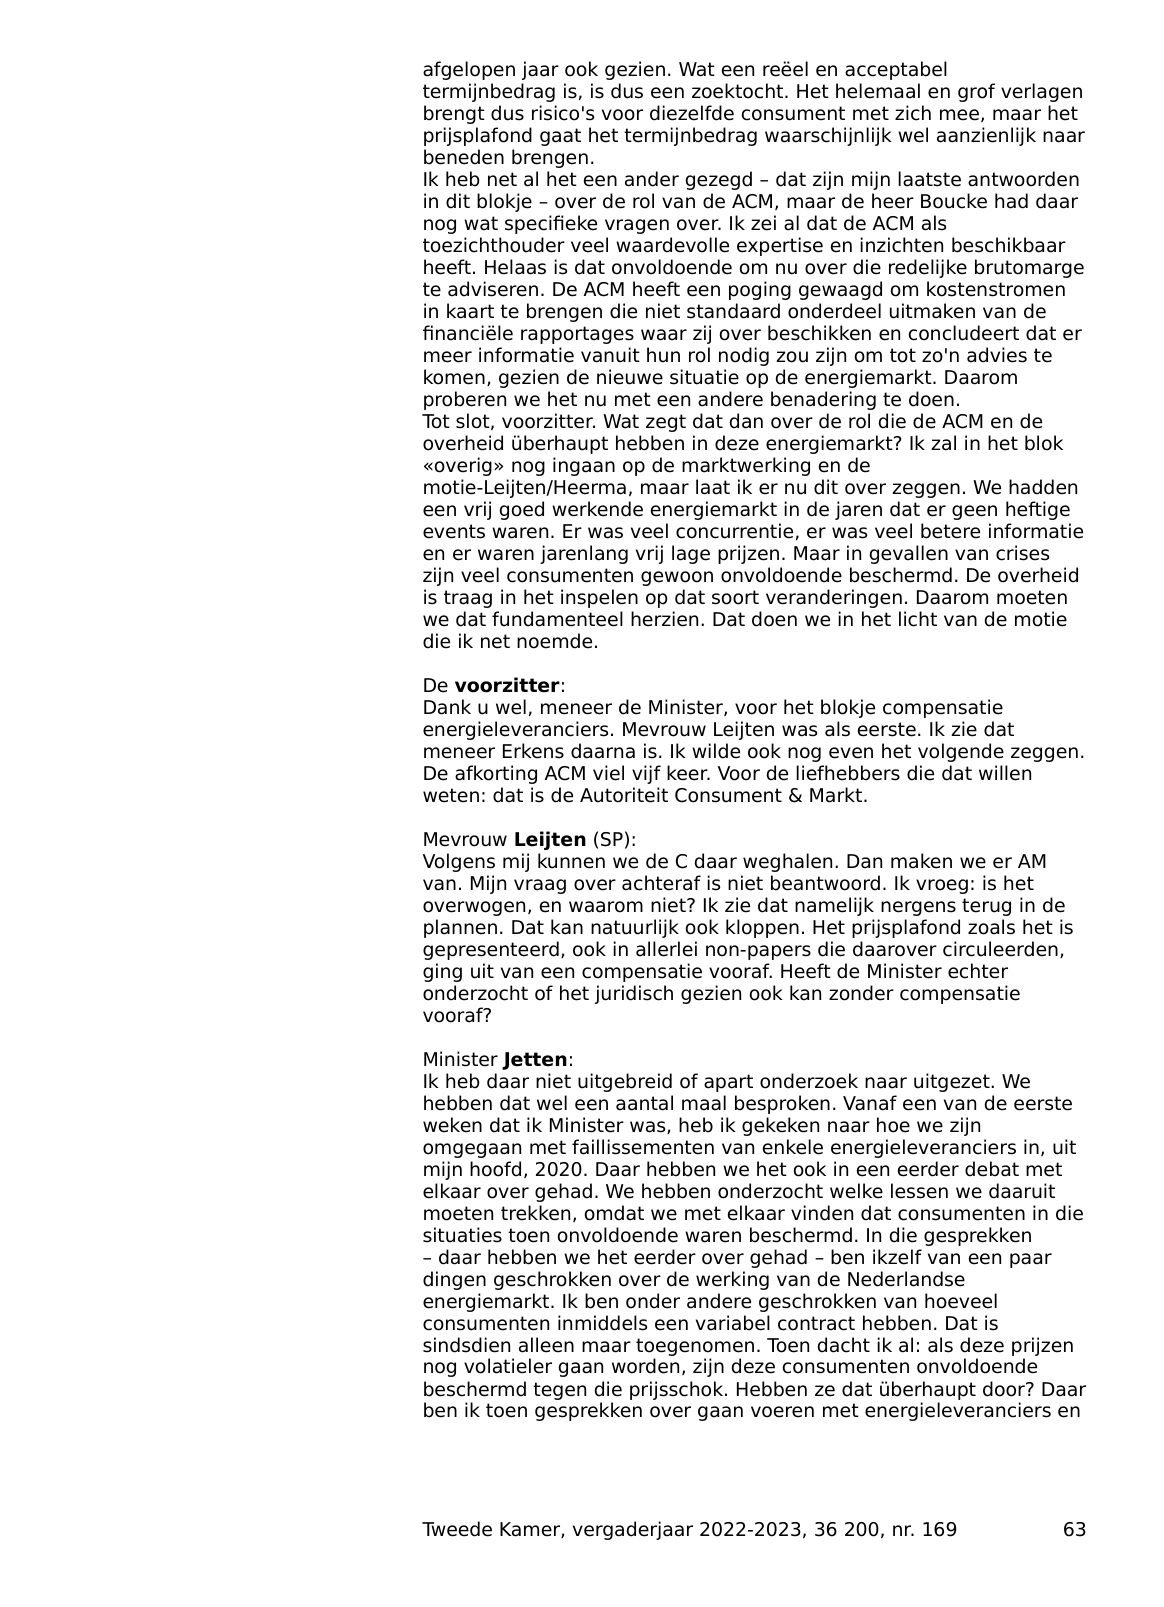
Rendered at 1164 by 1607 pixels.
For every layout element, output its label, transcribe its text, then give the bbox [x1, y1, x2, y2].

text afgelopen jaar ook gezien. Wat een reëel en acceptabel termijnbedrag is, is dus een zoektocht. Het helemaal en grof verlagen brengt dus risico's voor diezelfde consument met zich mee, maar het prijsplafond gaat het termijnbedrag waarschijnlijk wel aanzienlijk naar beneden brengen. [422, 59, 1087, 169]
text Ik heb daar niet uitgebreid of apart onderzoek naar uitgezet. We hebben dat wel een aantal maal besproken. Vanaf een van de eerste weken dat ik Minister was, heb ik gekeken naar hoe we zijn omgegaan met faillissementen van enkele energieleveranciers in, uit mijn hoofd, 2020. Daar hebben we het ook in een eerder debat met elkaar over gehad. We hebben onderzocht welke lessen we daaruit moeten trekken, omdat we met elkaar vinden dat consumenten in die situaties toen onvoldoende waren beschermd. In die gesprekken – daar hebben we het eerder over gehad – ben ikzelf van een paar dingen geschrokken over de werking van de Nederlandse energiemarkt. Ik ben onder andere geschrokken van hoeveel consumenten inmiddels een variabel contract hebben. Dat is sindsdien alleen maar toegenomen. Toen dacht ik al: als deze prijzen nog volatieler gaan worden, zijn deze consumenten onvoldoende beschermd tegen die prijsschok. Hebben ze dat überhaupt door? Daar ben ik toen gesprekken over gaan voeren met energieleveranciers en [422, 1071, 1087, 1422]
text Dank u wel, meneer de Minister, voor het blokje compensatie energieleveranciers. Mevrouw Leijten was als eerste. Ik zie dat meneer Erkens daarna is. Ik wilde ook nog even het volgende zeggen. De afkorting ACM viel vijf keer. Voor de liefhebbers die dat willen weten: dat is de Autoriteit Consument & Markt. [422, 697, 1087, 807]
text De voorzitter: [422, 675, 1087, 697]
text Ik heb net al het een ander gezegd – dat zijn mijn laatste antwoorden in dit blokje – over de rol van de ACM, maar de heer Boucke had daar nog wat specifieke vragen over. Ik zei al dat de ACM als toezichthouder veel waardevolle expertise en inzichten beschikbaar heeft. Helaas is dat onvoldoende om nu over die redelijke brutomarge te adviseren. De ACM heeft een poging gewaagd om kostenstromen in kaart te brengen die niet standaard onderdeel uitmaken van de financiële rapportages waar zij over beschikken en concludeert dat er meer informatie vanuit hun rol nodig zou zijn om tot zo'n advies te komen, gezien de nieuwe situatie op de energiemarkt. Daarom proberen we het nu met een andere benadering te doen. [422, 169, 1087, 411]
text Mevrouw Leijten (SP): [422, 829, 1087, 851]
text Minister Jetten: [422, 1049, 1087, 1071]
text Volgens mij kunnen we de C daar weghalen. Dan maken we er AM van. Mijn vraag over achteraf is niet beantwoord. Ik vroeg: is het overwogen, en waarom niet? Ik zie dat namelijk nergens terug in de plannen. Dat kan natuurlijk ook kloppen. Het prijsplafond zoals het is gepresenteerd, ook in allerlei non-papers die daarover circuleerden, ging uit van een compensatie vooraf. Heeft de Minister echter onderzocht of het juridisch gezien ook kan zonder compensatie vooraf? [422, 851, 1087, 1027]
text Tot slot, voorzitter. Wat zegt dat dan over de rol die de ACM en de overheid überhaupt hebben in deze energiemarkt? Ik zal in het blok «overig» nog ingaan op de marktwerking en de motie-Leijten/Heerma, maar laat ik er nu dit over zeggen. We hadden een vrij goed werkende energiemarkt in de jaren dat er geen heftige events waren. Er was veel concurrentie, er was veel betere informatie en er waren jarenlang vrij lage prijzen. Maar in gevallen van crises zijn veel consumenten gewoon onvoldoende beschermd. De overheid is traag in het inspelen op dat soort veranderingen. Daarom moeten we dat fundamenteel herzien. Dat doen we in het licht van de motie die ik net noemde. [422, 411, 1087, 652]
